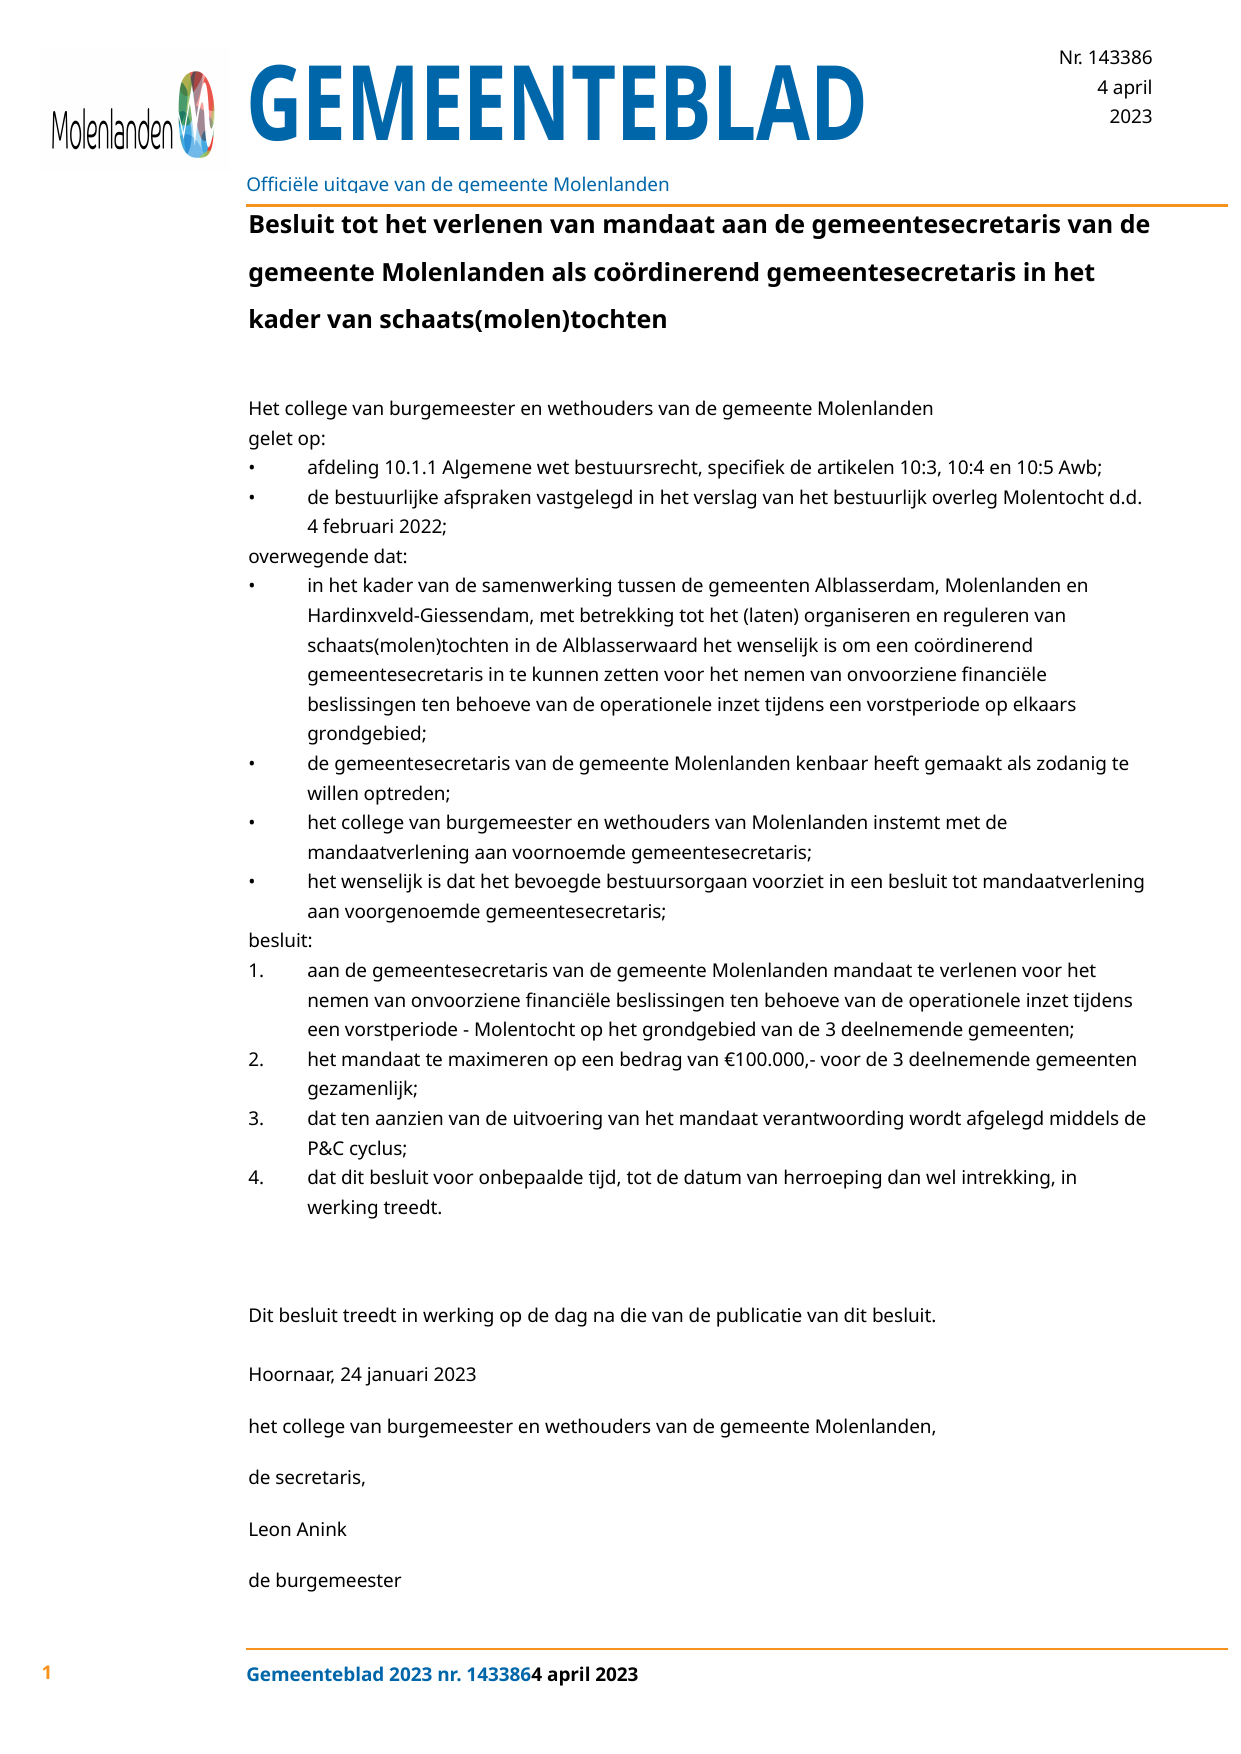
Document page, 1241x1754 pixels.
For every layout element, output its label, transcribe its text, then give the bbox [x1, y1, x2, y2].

picture [41, 47, 231, 172]
list het mandaat te maximeren op een bedrag van €100.000,- voor de 3 deelnemende gemeenten gezamenlijk; [248, 1046, 1152, 1101]
list dat ten aanzien van de uitvoering van het mandaat verantwoording wordt afgelegd middels de P&C cyclus; [248, 1105, 1152, 1160]
text besluit: [248, 928, 1152, 953]
text Besluit tot het verlenen van mandaat aan de gemeentesecretaris van de gemeente Molenlanden als coördinerend gemeentesecretaris in het kader van schaats(molen)tochten [248, 207, 1152, 336]
text het college van burgemeester en wethouders van de gemeente Molenlanden, [248, 1413, 1152, 1439]
list afdeling 10.1.1 Algemene wet bestuursrecht, specifiek de artikelen 10:3, 10:4 en 10:5 Awb; [248, 454, 1152, 480]
text gelet op: [248, 425, 1152, 450]
list het wenselijk is dat het bevoegde bestuursorgaan voorziet in een besluit tot mandaatverlening aan voorgenoemde gemeentesecretaris; [248, 868, 1152, 924]
list de bestuurlijke afspraken vastgelegd in het verslag van het bestuurlijk overleg Molentocht d.d. 4 februari 2022; [248, 484, 1152, 539]
list dat dit besluit voor onbepaalde tijd, tot de datum van herroeping dan wel intrekking, in werking treedt. [248, 1164, 1152, 1219]
text Leon Anink [248, 1516, 1152, 1542]
list de gemeentesecretaris van de gemeente Molenlanden kenbaar heeft gemaakt als zodanig te willen optreden; [248, 750, 1152, 805]
text de secretaris, [248, 1464, 1152, 1490]
list het college van burgemeester en wethouders van Molenlanden instemt met de mandaatverlening aan voornoemde gemeentesecretaris; [248, 809, 1152, 864]
text de burgemeester [248, 1567, 1152, 1593]
text overwegende dat: [248, 543, 1152, 569]
text Het college van burgemeester en wethouders van de gemeente Molenlanden [248, 395, 1152, 421]
text Dit besluit treedt in werking op de dag na die van de publicatie van dit besluit. [248, 1302, 1152, 1328]
list aan de gemeentesecretaris van de gemeente Molenlanden mandaat te verlenen voor het nemen van onvoorziene financiële beslissingen ten behoeve van de operationele inzet tijdens een vorstperiode - Molentocht op het grondgebied van de 3 deelnemende gemeenten; [248, 957, 1152, 1042]
text Hoornaar, 24 januari 2023 [248, 1361, 1152, 1387]
list in het kader van de samenwerking tussen de gemeenten Alblasserdam, Molenlanden en Hardinxveld-Giessendam, met betrekking tot het (laten) organiseren en reguleren van schaats(molen)tochten in de Alblasserwaard het wenselijk is om een coördinerend gemeentesecretaris in te kunnen zetten voor het nemen van onvoorziene financiële beslissingen ten behoeve van de operationele inzet tijdens een vorstperiode op elkaars grondgebied; [248, 573, 1152, 746]
